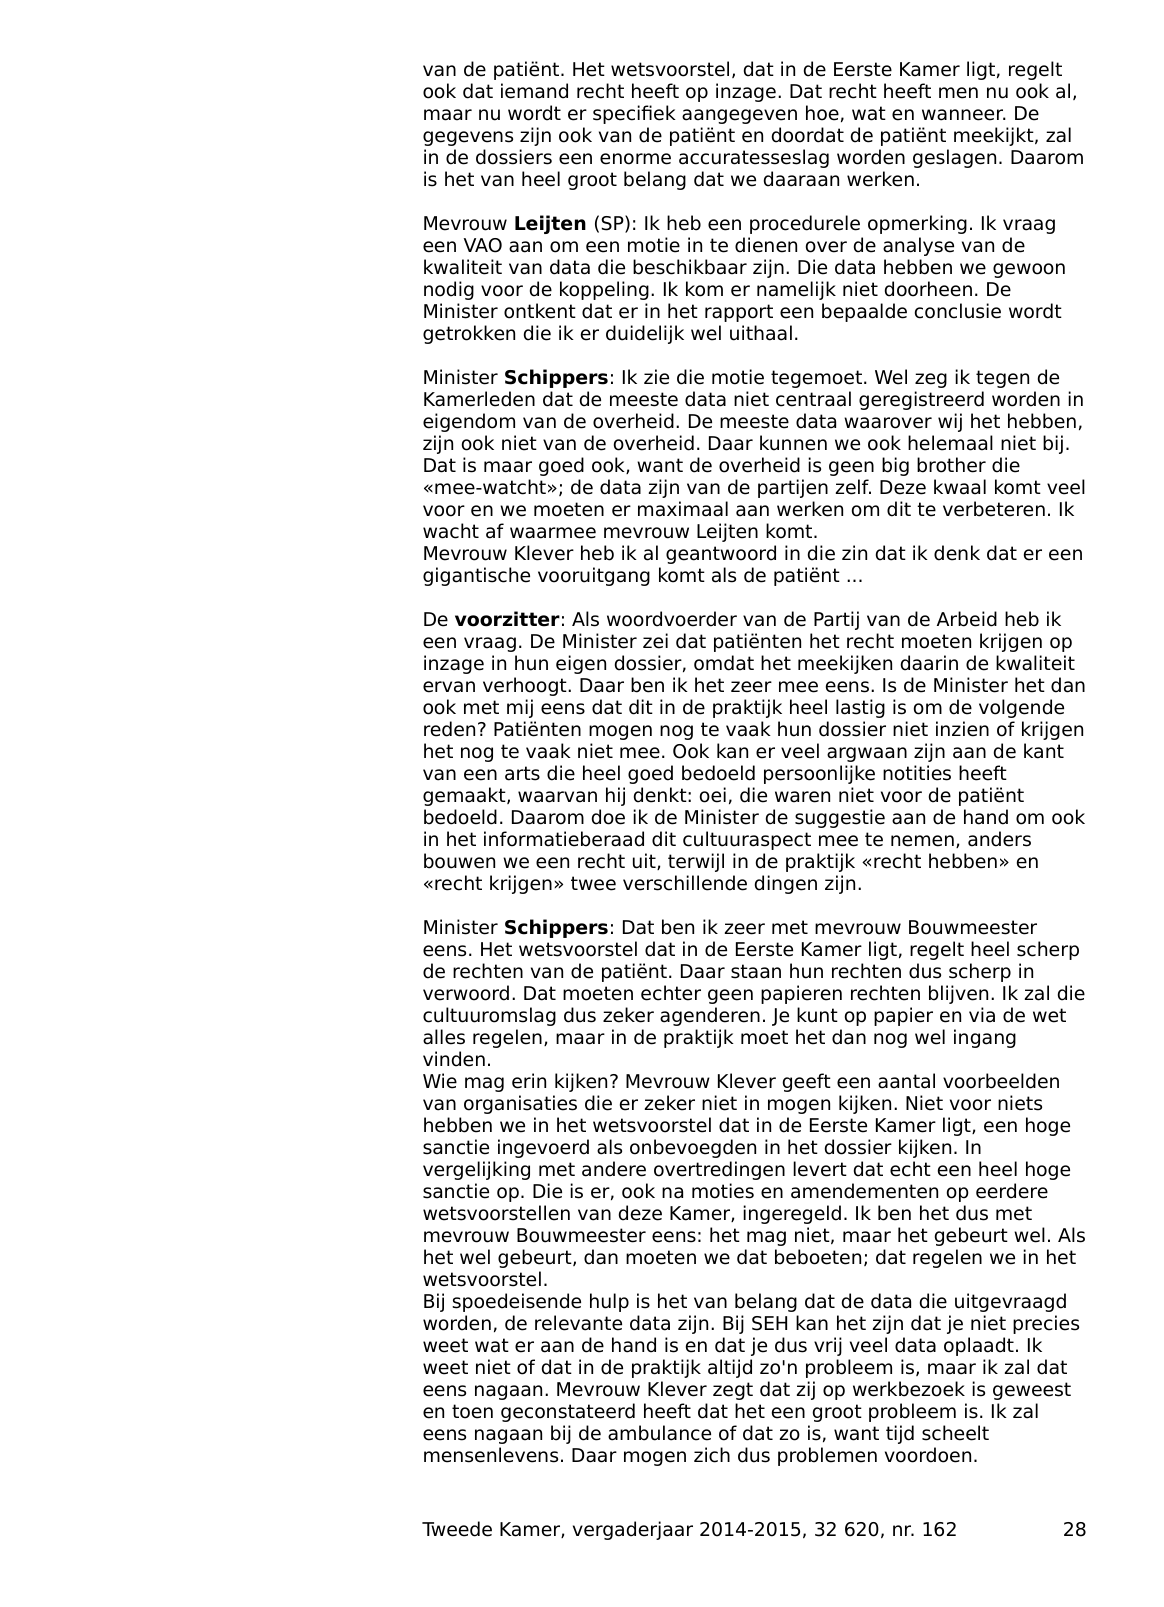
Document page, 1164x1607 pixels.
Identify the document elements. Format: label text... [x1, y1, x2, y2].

text Wie mag erin kijken? Mevrouw Klever geeft een aantal voorbeelden van organisaties die er zeker niet in mogen kijken. Niet voor niets hebben we in het wetsvoorstel dat in de Eerste Kamer ligt, een hoge sanctie ingevoerd als onbevoegden in het dossier kijken. In vergelijking met andere overtredingen levert dat echt een heel hoge sanctie op. Die is er, ook na moties en amendementen op eerdere wetsvoorstellen van deze Kamer, ingeregeld. Ik ben het dus met mevrouw Bouwmeester eens: het mag niet, maar het gebeurt wel. Als het wel gebeurt, dan moeten we dat beboeten; dat regelen we in het wetsvoorstel. [422, 1071, 1087, 1291]
text Minister Schippers: Ik zie die motie tegemoet. Wel zeg ik tegen de Kamerleden dat de meeste data niet centraal geregistreerd worden in eigendom van de overheid. De meeste data waarover wij het hebben, zijn ook niet van de overheid. Daar kunnen we ook helemaal niet bij. Dat is maar goed ook, want de overheid is geen big brother die «mee-watcht»; de data zijn van de partijen zelf. Deze kwaal komt veel voor en we moeten er maximaal aan werken om dit te verbeteren. Ik wacht af waarmee mevrouw Leijten komt. [422, 367, 1087, 543]
text van de patiënt. Het wetsvoorstel, dat in de Eerste Kamer ligt, regelt ook dat iemand recht heeft op inzage. Dat recht heeft men nu ook al, maar nu wordt er specifiek aangegeven hoe, wat en wanneer. De gegevens zijn ook van de patiënt en doordat de patiënt meekijkt, zal in de dossiers een enorme accuratesseslag worden geslagen. Daarom is het van heel groot belang dat we daaraan werken. [422, 59, 1087, 191]
text Bij spoedeisende hulp is het van belang dat de data die uitgevraagd worden, de relevante data zijn. Bij SEH kan het zijn dat je niet precies weet wat er aan de hand is en dat je dus vrij veel data oplaadt. Ik weet niet of dat in de praktijk altijd zo'n probleem is, maar ik zal dat eens nagaan. Mevrouw Klever zegt dat zij op werkbezoek is geweest en toen geconstateerd heeft dat het een groot probleem is. Ik zal eens nagaan bij de ambulance of dat zo is, want tijd scheelt mensenlevens. Daar mogen zich dus problemen voordoen. [422, 1291, 1087, 1467]
text De voorzitter: Als woordvoerder van de Partij van de Arbeid heb ik een vraag. De Minister zei dat patiënten het recht moeten krijgen op inzage in hun eigen dossier, omdat het meekijken daarin de kwaliteit ervan verhoogt. Daar ben ik het zeer mee eens. Is de Minister het dan ook met mij eens dat dit in de praktijk heel lastig is om de volgende reden? Patiënten mogen nog te vaak hun dossier niet inzien of krijgen het nog te vaak niet mee. Ook kan er veel argwaan zijn aan de kant van een arts die heel goed bedoeld persoonlijke notities heeft gemaakt, waarvan hij denkt: oei, die waren niet voor de patiënt bedoeld. Daarom doe ik de Minister de suggestie aan de hand om ook in het informatieberaad dit cultuuraspect mee te nemen, anders bouwen we een recht uit, terwijl in de praktijk «recht hebben» en «recht krijgen» twee verschillende dingen zijn. [422, 609, 1087, 895]
text Mevrouw Klever heb ik al geantwoord in die zin dat ik denk dat er een gigantische vooruitgang komt als de patiënt ... [422, 543, 1087, 587]
text Mevrouw Leijten (SP): Ik heb een procedurele opmerking. Ik vraag een VAO aan om een motie in te dienen over de analyse van de kwaliteit van data die beschikbaar zijn. Die data hebben we gewoon nodig voor de koppeling. Ik kom er namelijk niet doorheen. De Minister ontkent dat er in het rapport een bepaalde conclusie wordt getrokken die ik er duidelijk wel uithaal. [422, 213, 1087, 345]
text Minister Schippers: Dat ben ik zeer met mevrouw Bouwmeester eens. Het wetsvoorstel dat in de Eerste Kamer ligt, regelt heel scherp de rechten van de patiënt. Daar staan hun rechten dus scherp in verwoord. Dat moeten echter geen papieren rechten blijven. Ik zal die cultuuromslag dus zeker agenderen. Je kunt op papier en via de wet alles regelen, maar in de praktijk moet het dan nog wel ingang vinden. [422, 917, 1087, 1071]
